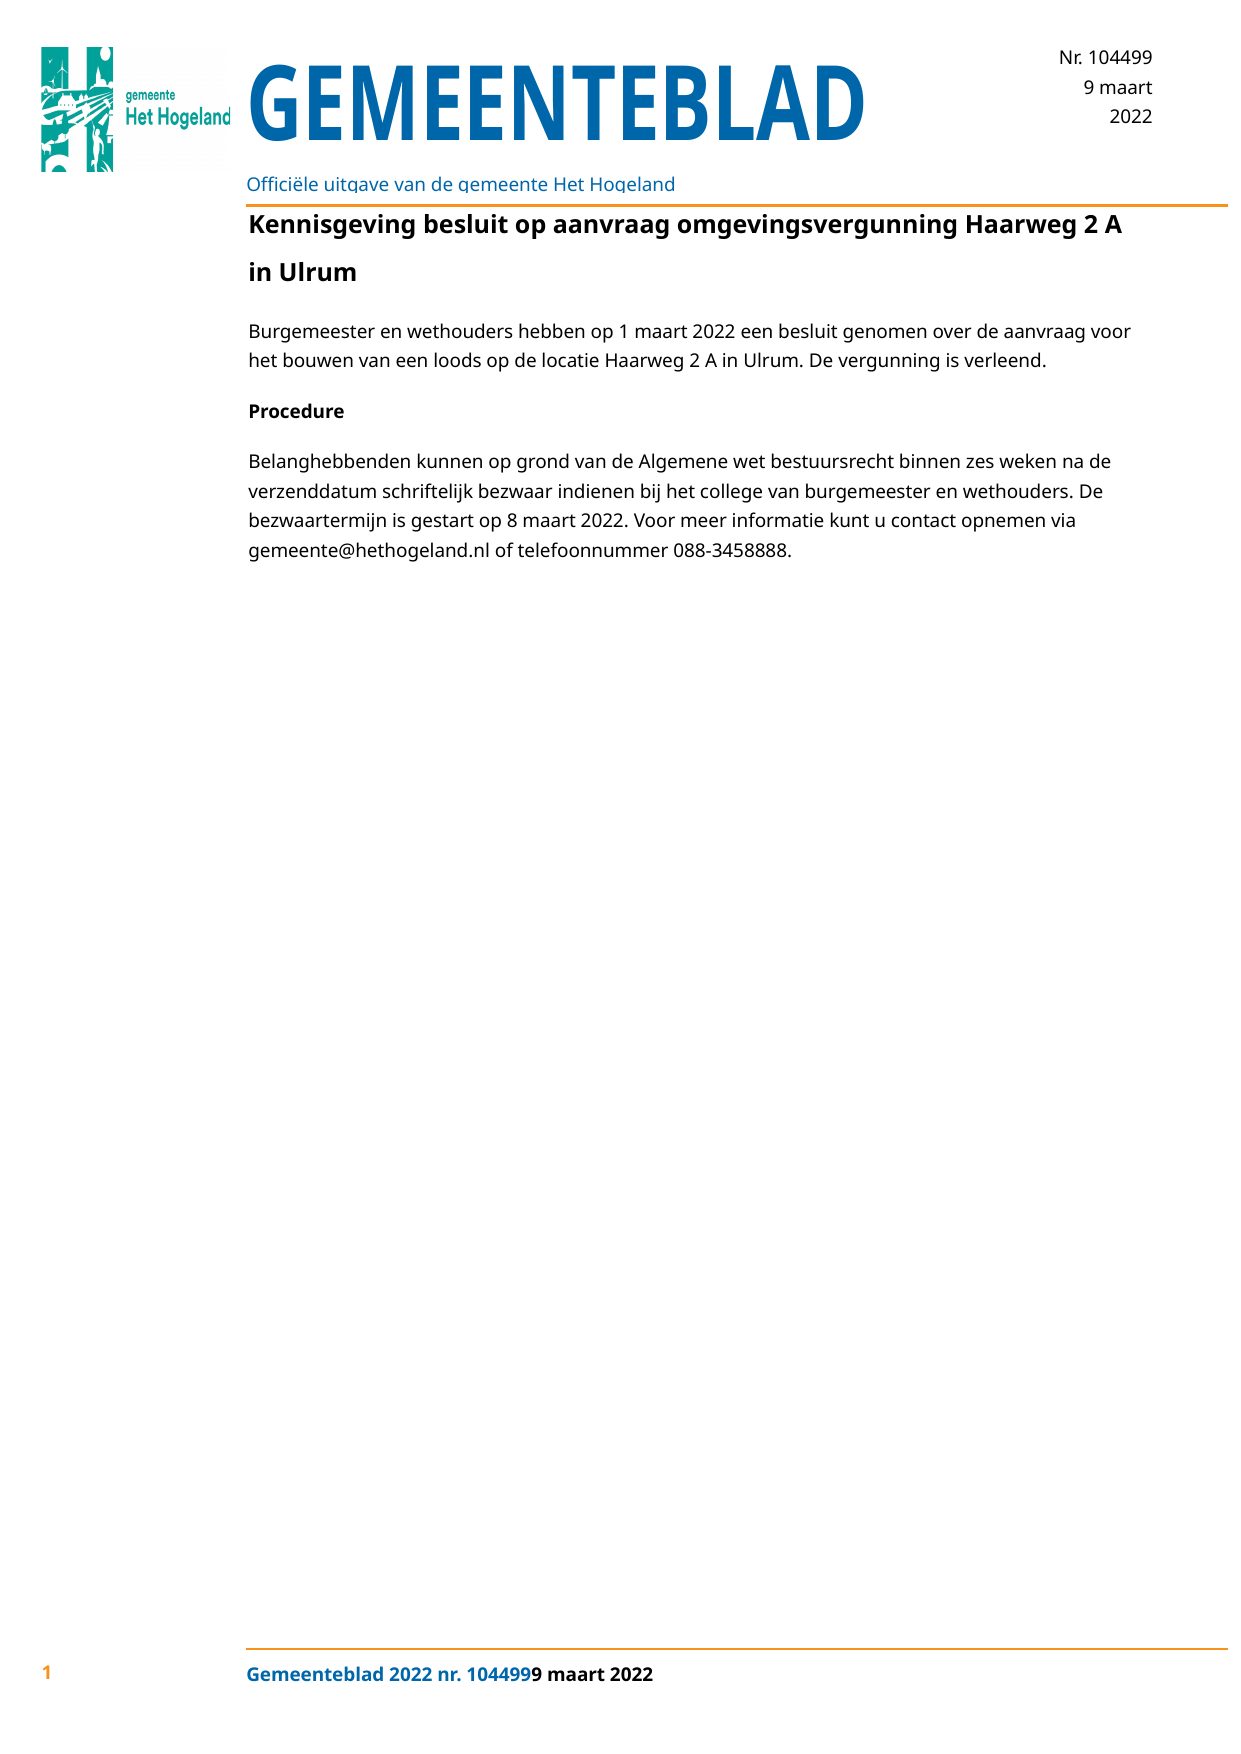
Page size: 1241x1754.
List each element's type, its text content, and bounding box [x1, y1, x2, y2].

text Belanghebbenden kunnen op grond van de Algemene wet bestuursrecht binnen zes weken na de verzenddatum schriftelijk bezwaar indienen bij het college van burgemeester en wethouders. De bezwaartermijn is gestart op 8 maart 2022. Voor meer informatie kunt u contact opnemen via gemeente@hethogeland.nl of telefoonnummer 088-3458888. [248, 448, 1152, 563]
text Kennisgeving besluit op aanvraag omgevingsvergunning Haarweg 2 A in Ulrum [248, 207, 1152, 288]
picture [41, 47, 231, 172]
text Burgemeester en wethouders hebben op 1 maart 2022 een besluit genomen over de aanvraag voor het bouwen van een loods op de locatie Haarweg 2 A in Ulrum. De vergunning is verleend. [248, 318, 1152, 373]
text Procedure [248, 398, 1152, 424]
